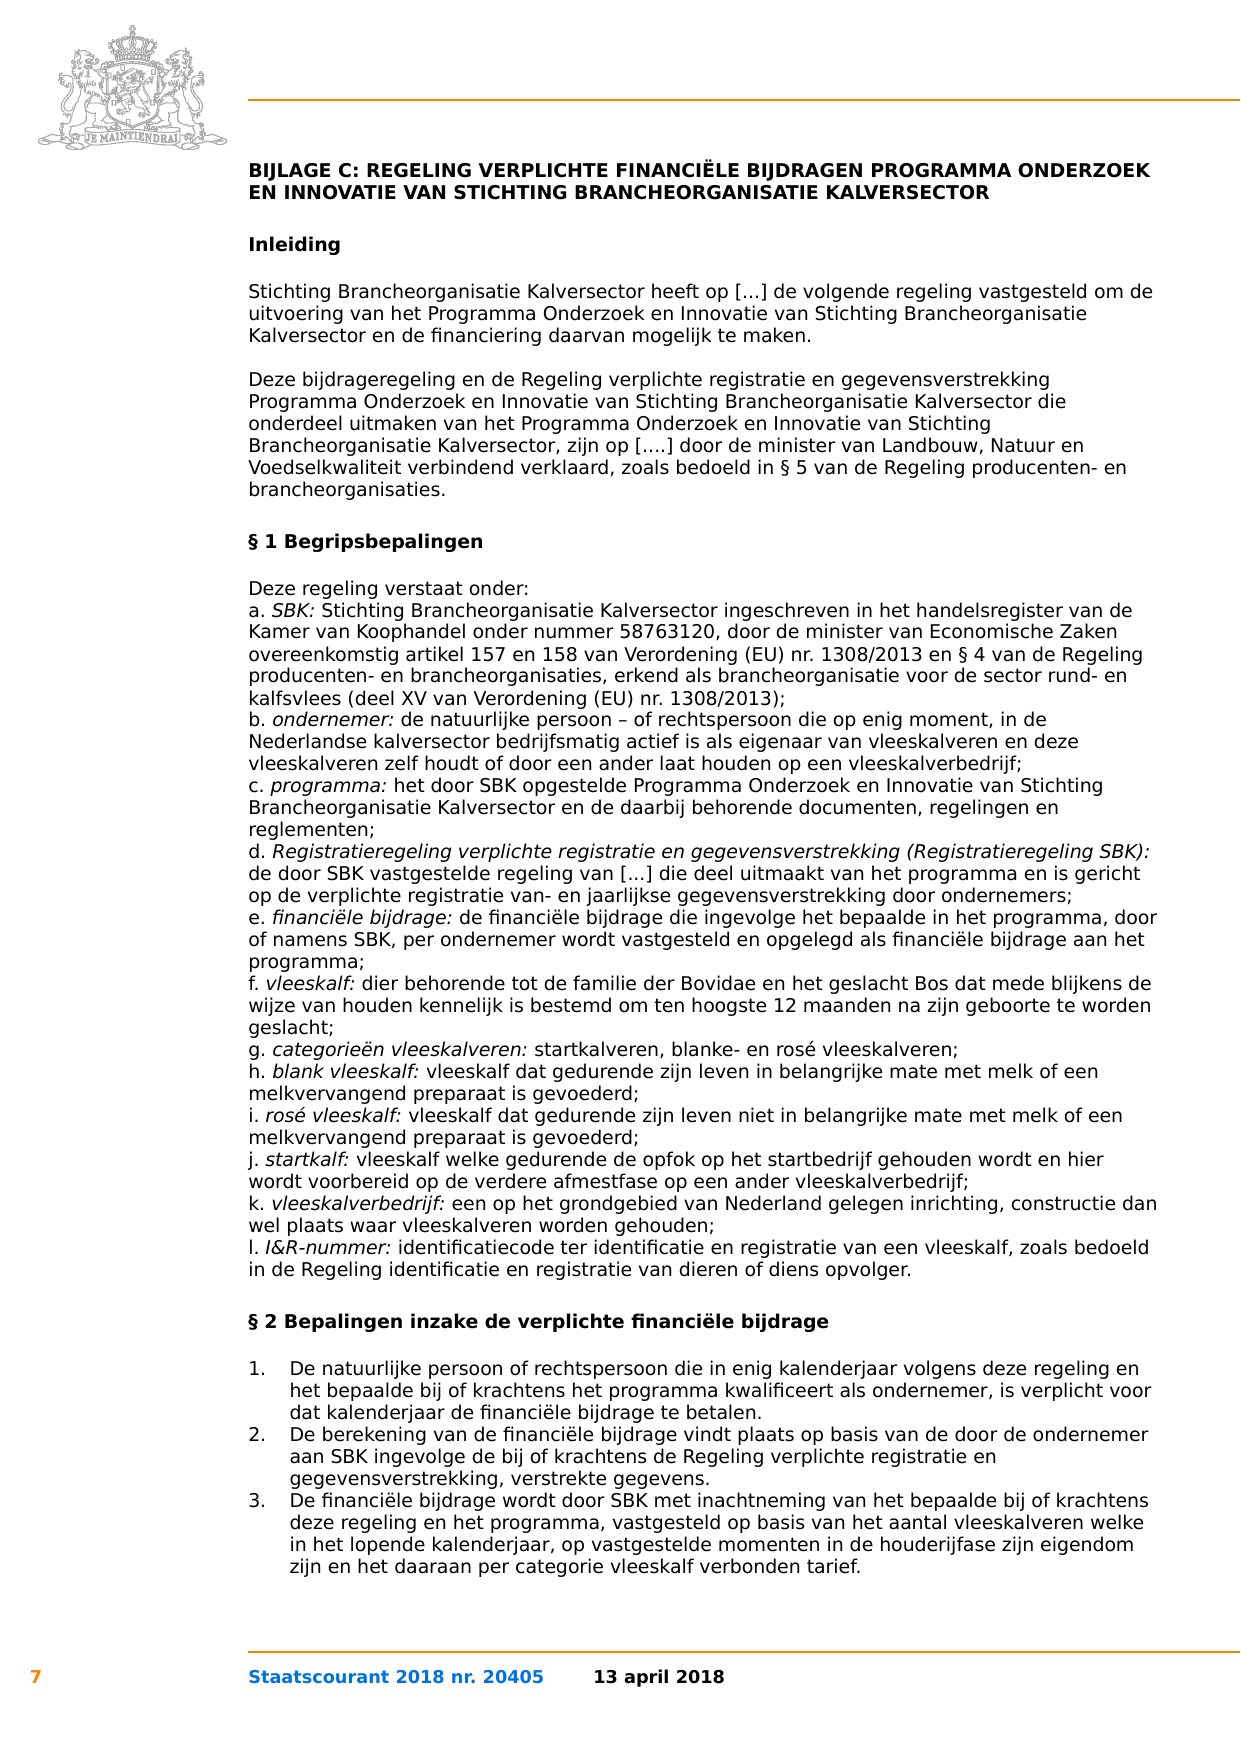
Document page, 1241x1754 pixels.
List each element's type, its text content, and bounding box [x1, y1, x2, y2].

text i. rosé vleeskalf: vleeskalf dat gedurende zijn leven niet in belangrijke mate met melk of een melkvervangend preparaat is gevoederd; [248, 1105, 1163, 1149]
text h. blank vleeskalf: vleeskalf dat gedurende zijn leven in belangrijke mate met melk of een melkvervangend preparaat is gevoederd; [248, 1061, 1163, 1105]
text g. categorieën vleeskalveren: startkalveren, blanke- en rosé vleeskalveren; [248, 1039, 1163, 1061]
text d. Registratieregeling verplichte registratie en gegevensverstrekking (Registratieregeling SBK): de door SBK vastgestelde regeling van [...] die deel uitmaakt van het programma en is gericht op de verplichte registratie van- en jaarlijkse gegevensverstrekking door ondernemers; [248, 841, 1163, 907]
text b. ondernemer: de natuurlijke persoon – of rechtspersoon die op enig moment, in de Nederlandse kalversector bedrijfsmatig actief is als eigenaar van vleeskalveren en deze vleeskalveren zelf houdt of door een ander laat houden op een vleeskalverbedrijf; [248, 709, 1163, 775]
text c. programma: het door SBK opgestelde Programma Onderzoek en Innovatie van Stichting Brancheorganisatie Kalversector en de daarbij behorende documenten, regelingen en reglementen; [248, 775, 1163, 841]
text Deze bijdrageregeling en de Regeling verplichte registratie en gegevensverstrekking Programma Onderzoek en Innovatie van Stichting Brancheorganisatie Kalversector die onderdeel uitmaken van het Programma Onderzoek en Innovatie van Stichting Brancheorganisatie Kalversector, zijn op [....] door de minister van Landbouw, Natuur en Voedselkwaliteit verbindend verklaard, zoals bedoeld in § 5 van de Regeling producenten- en brancheorganisaties. [248, 369, 1163, 501]
text 3. De financiële bijdrage wordt door SBK met inachtneming van het bepaalde bij of krachtens deze regeling en het programma, vastgesteld op basis van het aantal vleeskalveren welke in het lopende kalenderjaar, op vastgestelde momenten in de houderijfase zijn eigendom zijn en het daaraan per categorie vleeskalf verbonden tarief. [248, 1490, 1163, 1578]
subtitle BIJLAGE C: REGELING VERPLICHTE FINANCIËLE BIJDRAGEN PROGRAMMA ONDERZOEK EN INNOVATIE VAN STICHTING BRANCHEORGANISATIE KALVERSECTOR [248, 160, 1163, 204]
picture [38, 25, 227, 150]
text l. I&R-nummer: identificatiecode ter identificatie en registratie van een vleeskalf, zoals bedoeld in de Regeling identificatie en registratie van dieren of diens opvolger. [248, 1237, 1163, 1281]
text e. financiële bijdrage: de financiële bijdrage die ingevolge het bepaalde in het programma, door of namens SBK, per ondernemer wordt vastgesteld en opgelegd als financiële bijdrage aan het programma; [248, 907, 1163, 973]
text Stichting Brancheorganisatie Kalversector heeft op [...] de volgende regeling vastgesteld om de uitvoering van het Programma Onderzoek en Innovatie van Stichting Brancheorganisatie Kalversector en de financiering daarvan mogelijk te maken. [248, 281, 1163, 347]
text 1. De natuurlijke persoon of rechtspersoon die in enig kalenderjaar volgens deze regeling en het bepaalde bij of krachtens het programma kwalificeert als ondernemer, is verplicht voor dat kalenderjaar de financiële bijdrage te betalen. [248, 1358, 1163, 1424]
subtitle § 1 Begripsbepalingen [248, 531, 1163, 552]
text f. vleeskalf: dier behorende tot de familie der Bovidae en het geslacht Bos dat mede blijkens de wijze van houden kennelijk is bestemd om ten hoogste 12 maanden na zijn geboorte te worden geslacht; [248, 973, 1163, 1039]
text j. startkalf: vleeskalf welke gedurende de opfok op het startbedrijf gehouden wordt en hier wordt voorbereid op de verdere afmestfase op een ander vleeskalverbedrijf; [248, 1149, 1163, 1193]
subtitle § 2 Bepalingen inzake de verplichte financiële bijdrage [248, 1311, 1163, 1333]
text a. SBK: Stichting Brancheorganisatie Kalversector ingeschreven in het handelsregister van de Kamer van Koophandel onder nummer 58763120, door de minister van Economische Zaken overeenkomstig artikel 157 en 158 van Verordening (EU) nr. 1308/2013 en § 4 van de Regeling producenten- en brancheorganisaties, erkend als brancheorganisatie voor de sector rund- en kalfsvlees (deel XV van Verordening (EU) nr. 1308/2013); [248, 599, 1163, 709]
subtitle Inleiding [248, 234, 1163, 256]
text k. vleeskalverbedrijf: een op het grondgebied van Nederland gelegen inrichting, constructie dan wel plaats waar vleeskalveren worden gehouden; [248, 1193, 1163, 1237]
text 2. De berekening van de financiële bijdrage vindt plaats op basis van de door de ondernemer aan SBK ingevolge de bij of krachtens de Regeling verplichte registratie en gegevensverstrekking, verstrekte gegevens. [248, 1424, 1163, 1490]
text Deze regeling verstaat onder: [248, 577, 1163, 599]
